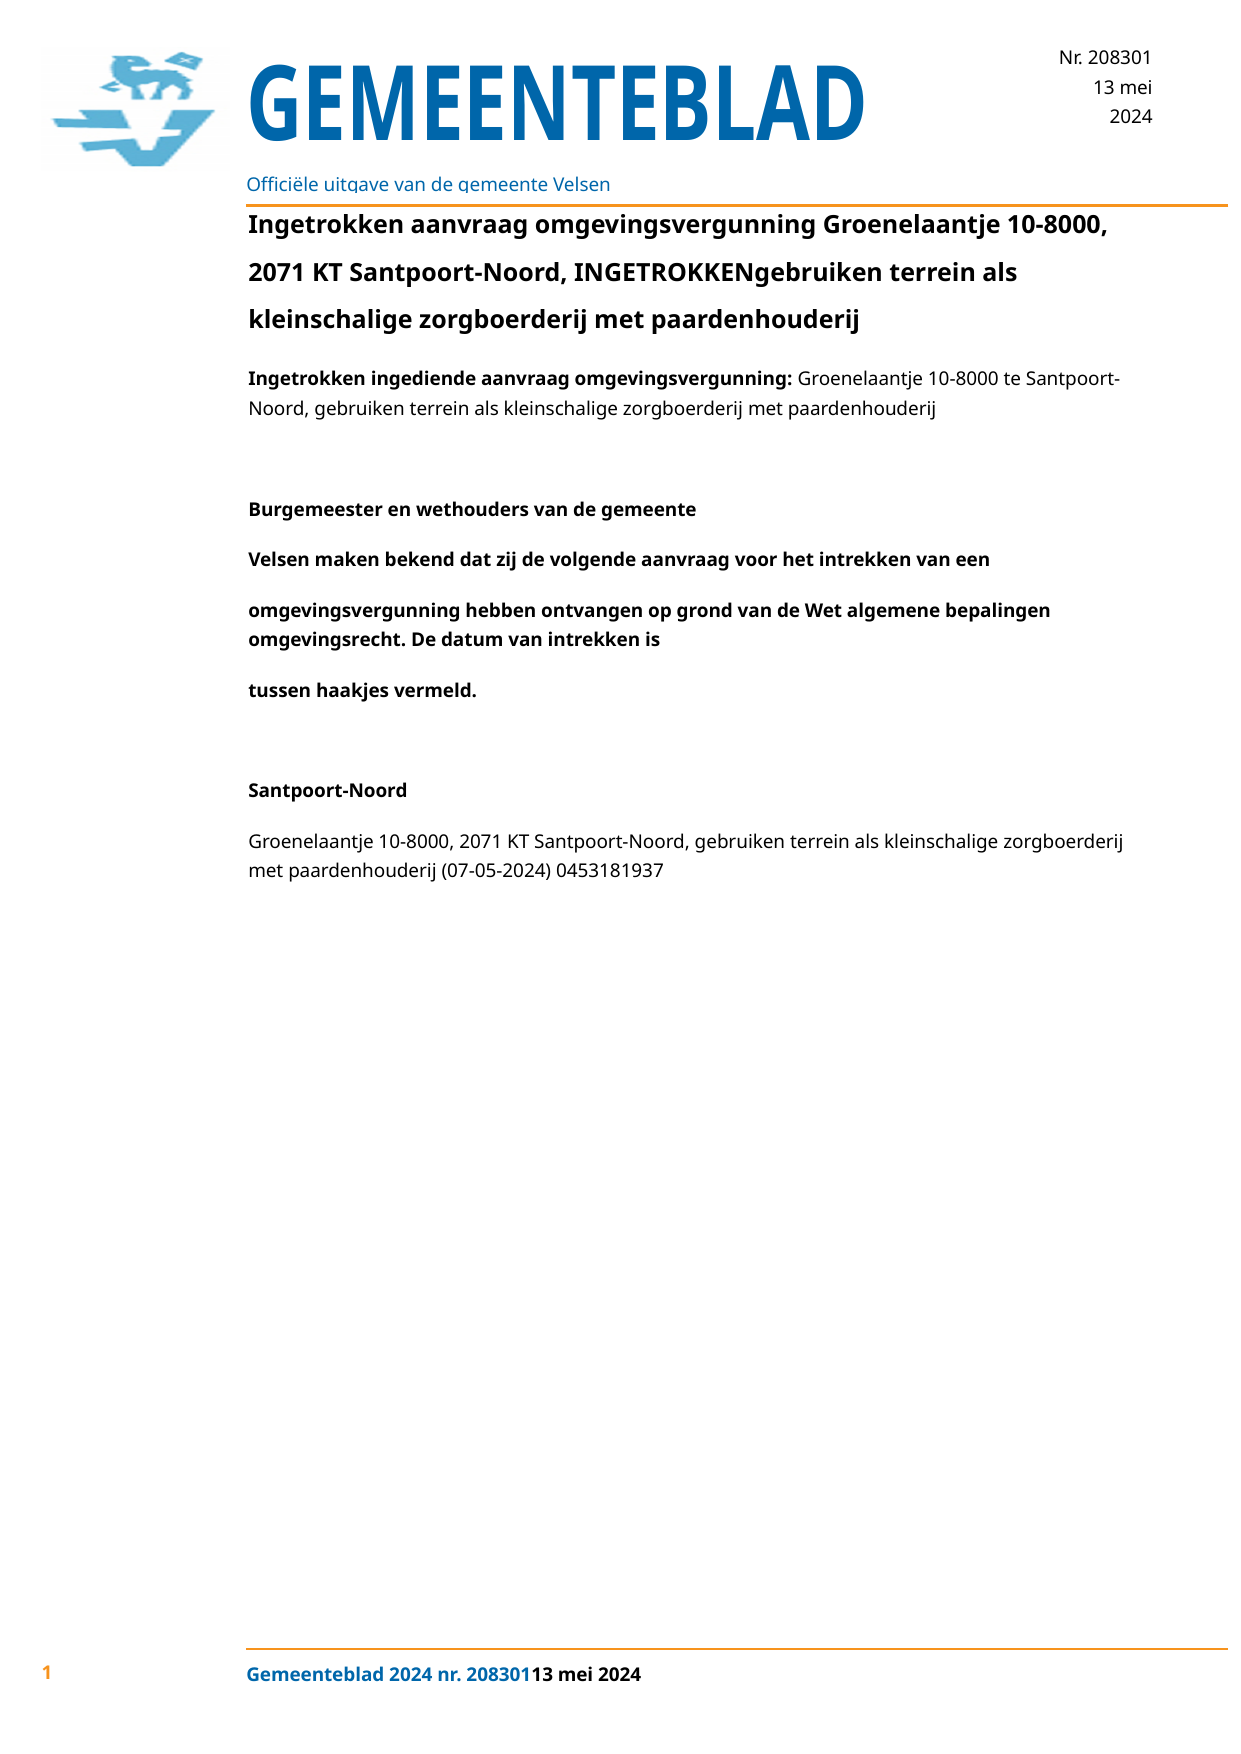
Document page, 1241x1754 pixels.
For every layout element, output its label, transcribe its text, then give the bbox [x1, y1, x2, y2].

text Burgemeester en wethouders van de gemeente [248, 496, 1152, 522]
text Groenelaantje 10-8000, 2071 KT Santpoort-Noord, gebruiken terrein als kleinschalige zorgboerderij met paardenhouderij (07-05-2024) 0453181937 [248, 828, 1152, 883]
text Velsen maken bekend dat zij de volgende aanvraag voor het intrekken van een [248, 546, 1152, 572]
text Ingetrokken ingediende aanvraag omgevingsvergunning: Groenelaantje 10-8000 te Santpoort-Noord, gebruiken terrein als kleinschalige zorgboerderij met paardenhouderij [248, 366, 1152, 421]
picture [41, 47, 231, 172]
text Santpoort-Noord [248, 778, 1152, 803]
text omgevingsvergunning hebben ontvangen op grond van de Wet algemene bepalingen omgevingsrecht. De datum van intrekken is [248, 597, 1152, 652]
text tussen haakjes vermeld. [248, 677, 1152, 702]
text Ingetrokken aanvraag omgevingsvergunning Groenelaantje 10-8000, 2071 KT Santpoort-Noord, INGETROKKENgebruiken terrein als kleinschalige zorgboerderij met paardenhouderij [248, 207, 1152, 336]
